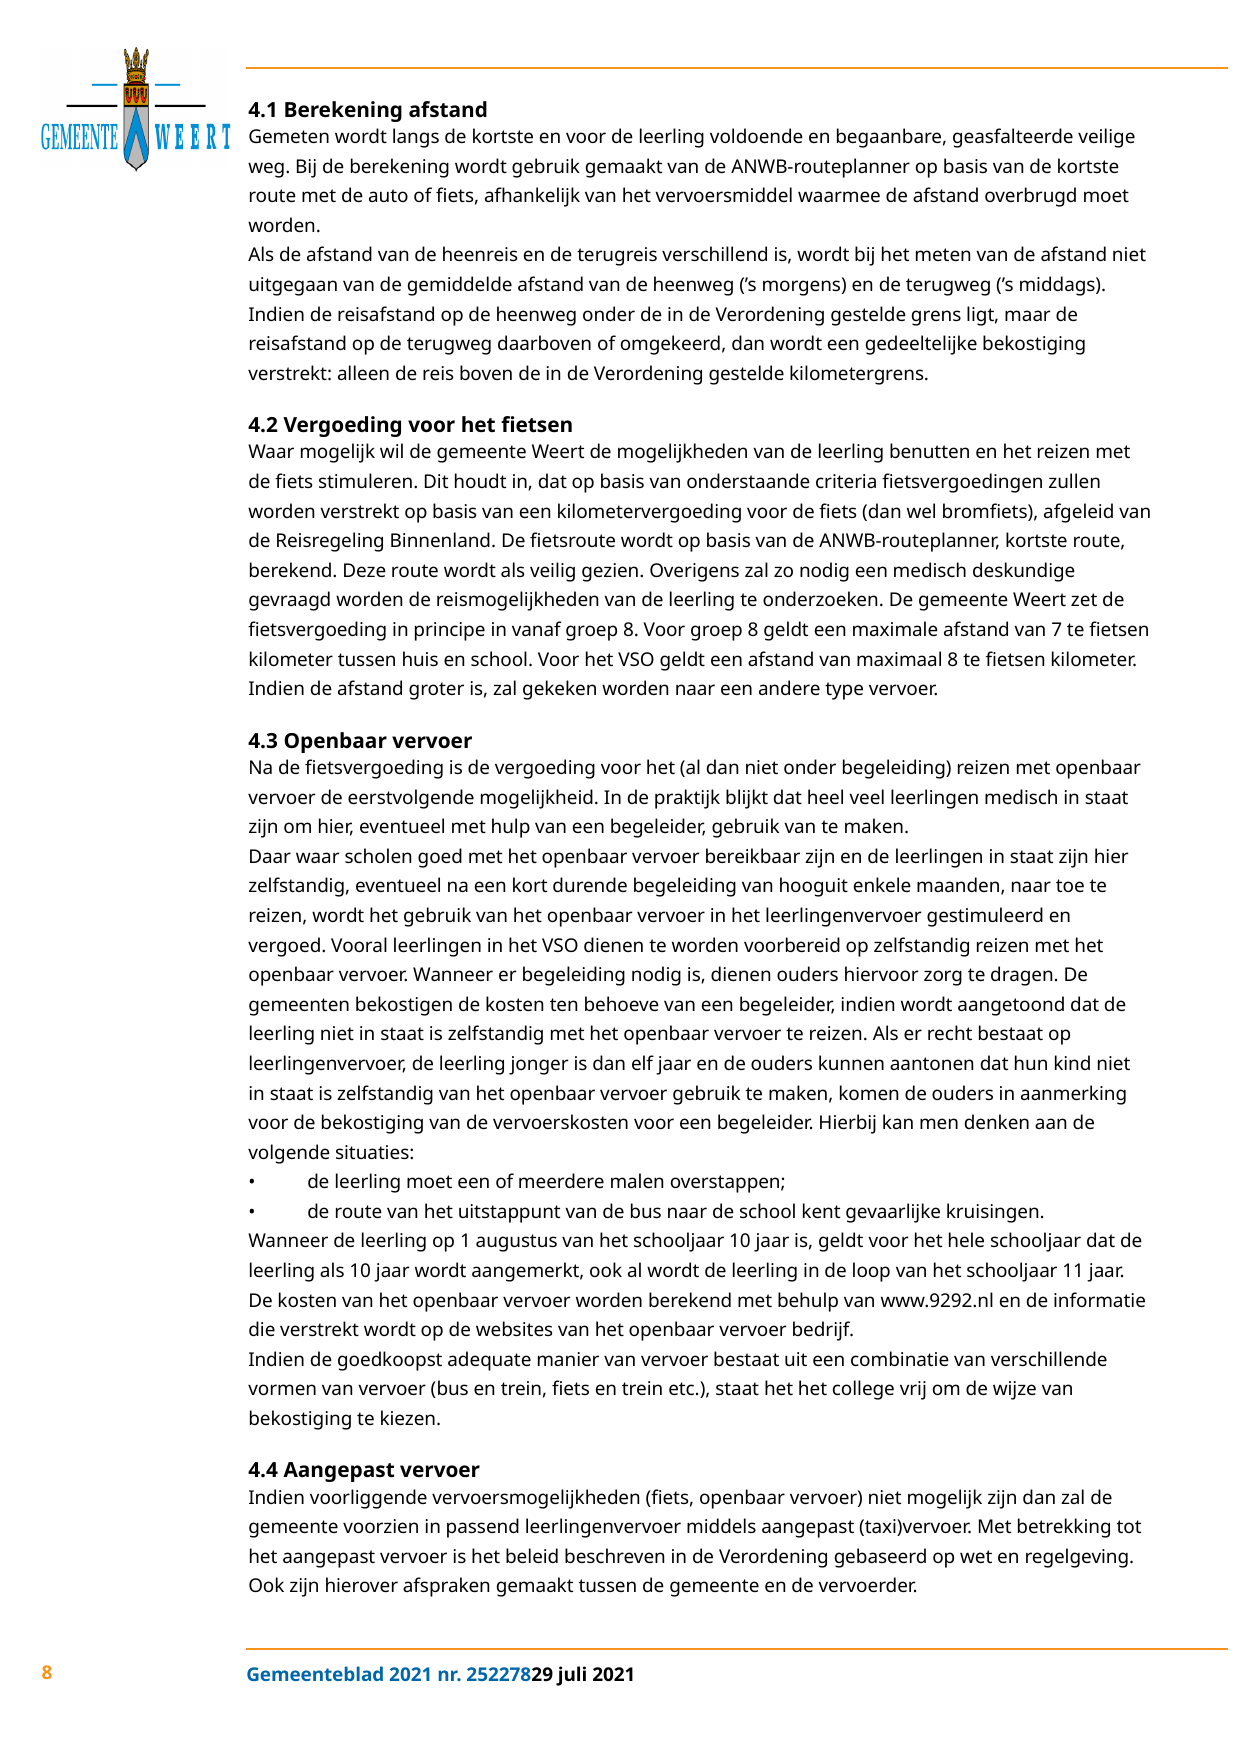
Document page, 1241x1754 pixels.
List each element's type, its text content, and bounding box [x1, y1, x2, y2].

text Wanneer de leerling op 1 augustus van het schooljaar 10 jaar is, geldt voor het hele schooljaar dat de leerling als 10 jaar wordt aangemerkt, ook al wordt de leerling in de loop van het schooljaar 11 jaar. [248, 1228, 1152, 1283]
list de route van het uitstappunt van de bus naar de school kent gevaarlijke kruisingen. [248, 1198, 1152, 1224]
text Indien de goedkoopst adequate manier van vervoer bestaat uit een combinatie van verschillende vormen van vervoer (bus en trein, fiets en trein etc.), staat het het college vrij om de wijze van bekostiging te kiezen. [248, 1346, 1152, 1431]
text Gemeten wordt langs de kortste en voor de leerling voldoende en begaanbare, geasfalteerde veilige weg. Bij de berekening wordt gebruik gemaakt van de ANWB-routeplanner op basis van de kortste route met de auto of fiets, afhankelijk van het vervoersmiddel waarmee de afstand overbrugd moet worden. [248, 123, 1152, 238]
text 4.1 Berekening afstand [248, 95, 1152, 123]
text 4.2 Vergoeding voor het fietsen [248, 410, 1152, 439]
text Daar waar scholen goed met het openbaar vervoer bereikbaar zijn en de leerlingen in staat zijn hier zelfstandig, eventueel na een kort durende begeleiding van hooguit enkele maanden, naar toe te reizen, wordt het gebruik van het openbaar vervoer in het leerlingenvervoer gestimuleerd en vergoed. Vooral leerlingen in het VSO dienen te worden voorbereid op zelfstandig reizen met het openbaar vervoer. Wanneer er begeleiding nodig is, dienen ouders hiervoor zorg te dragen. De gemeenten bekostigen de kosten ten behoeve van een begeleider, indien wordt aangetoond dat de leerling niet in staat is zelfstandig met het openbaar vervoer te reizen. Als er recht bestaat op leerlingenvervoer, de leerling jonger is dan elf jaar en de ouders kunnen aantonen dat hun kind niet in staat is zelfstandig van het openbaar vervoer gebruik te maken, komen de ouders in aanmerking voor de bekostiging van de vervoerskosten voor een begeleider. Hierbij kan men denken aan de volgende situaties: [248, 843, 1152, 1164]
text Indien voorliggende vervoersmogelijkheden (fiets, openbaar vervoer) niet mogelijk zijn dan zal de gemeente voorzien in passend leerlingenvervoer middels aangepast (taxi)vervoer. Met betrekking tot het aangepast vervoer is het beleid beschreven in de Verordening gebaseerd op wet en regelgeving. Ook zijn hierover afspraken gemaakt tussen de gemeente en de vervoerder. [248, 1484, 1152, 1598]
text 4.3 Openbaar vervoer [248, 726, 1152, 754]
text 4.4 Aangepast vervoer [248, 1456, 1152, 1484]
text Waar mogelijk wil de gemeente Weert de mogelijkheden van de leerling benutten en het reizen met de fiets stimuleren. Dit houdt in, dat op basis van onderstaande criteria fietsvergoedingen zullen worden verstrekt op basis van een kilometervergoeding voor de fiets (dan wel bromfiets), afgeleid van de Reisregeling Binnenland. De fietsroute wordt op basis van de ANWB-routeplanner, kortste route, berekend. Deze route wordt als veilig gezien. Overigens zal zo nodig een medisch deskundige gevraagd worden de reismogelijkheden van de leerling te onderzoeken. De gemeente Weert zet de fietsvergoeding in principe in vanaf groep 8. Voor groep 8 geldt een maximale afstand van 7 te fietsen kilometer tussen huis en school. Voor het VSO geldt een afstand van maximaal 8 te fietsen kilometer. Indien de afstand groter is, zal gekeken worden naar een andere type vervoer. [248, 439, 1152, 701]
list de leerling moet een of meerdere malen overstappen; [248, 1168, 1152, 1194]
text De kosten van het openbaar vervoer worden berekend met behulp van www.9292.nl en de informatie die verstrekt wordt op de websites van het openbaar vervoer bedrijf. [248, 1287, 1152, 1342]
text Na de fietsvergoeding is de vergoeding voor het (al dan niet onder begeleiding) reizen met openbaar vervoer de eerstvolgende mogelijkheid. In de praktijk blijkt dat heel veel leerlingen medisch in staat zijn om hier, eventueel met hulp van een begeleider, gebruik van te maken. [248, 754, 1152, 839]
picture [41, 47, 231, 172]
text Als de afstand van de heenreis en de terugreis verschillend is, wordt bij het meten van de afstand niet uitgegaan van de gemiddelde afstand van de heenweg (’s morgens) en de terugweg (’s middags). Indien de reisafstand op de heenweg onder de in de Verordening gestelde grens ligt, maar de reisafstand op de terugweg daarboven of omgekeerd, dan wordt een gedeeltelijke bekostiging verstrekt: alleen de reis boven de in de Verordening gestelde kilometergrens. [248, 242, 1152, 386]
